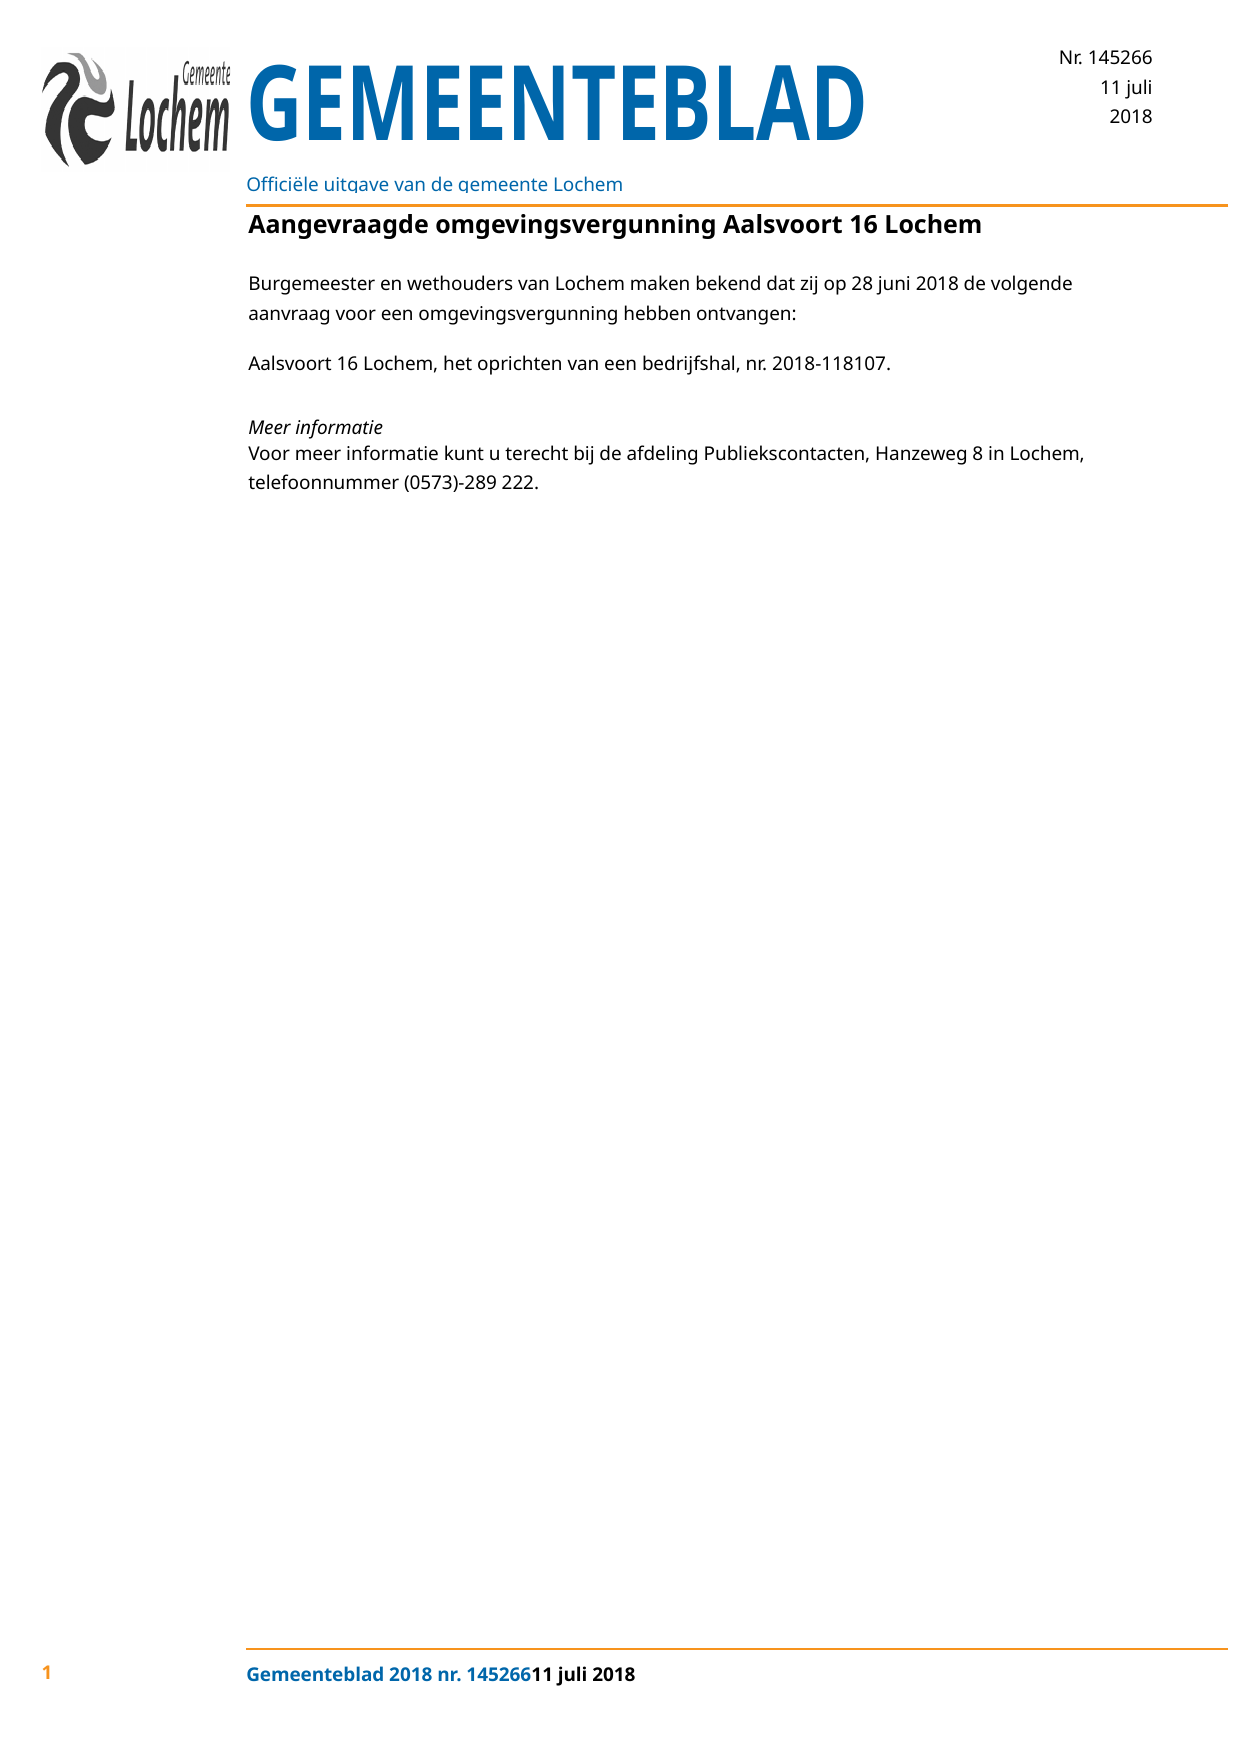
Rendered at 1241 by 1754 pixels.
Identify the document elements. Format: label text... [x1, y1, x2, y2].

text Voor meer informatie kunt u terecht bij de afdeling Publiekscontacten, Hanzeweg 8 in Lochem, telefoonnummer (0573)-289 222. [248, 440, 1152, 495]
picture [41, 47, 231, 172]
text Meer informatie [248, 414, 1152, 440]
text Burgemeester en wethouders van Lochem maken bekend dat zij op 28 juni 2018 de volgende aanvraag voor een omgevingsvergunning hebben ontvangen: [248, 270, 1152, 326]
text Aangevraagde omgevingsvergunning Aalsvoort 16 Lochem [248, 207, 1152, 241]
text Aalsvoort 16 Lochem, het oprichten van een bedrijfshal, nr. 2018-118107. [248, 350, 1152, 376]
